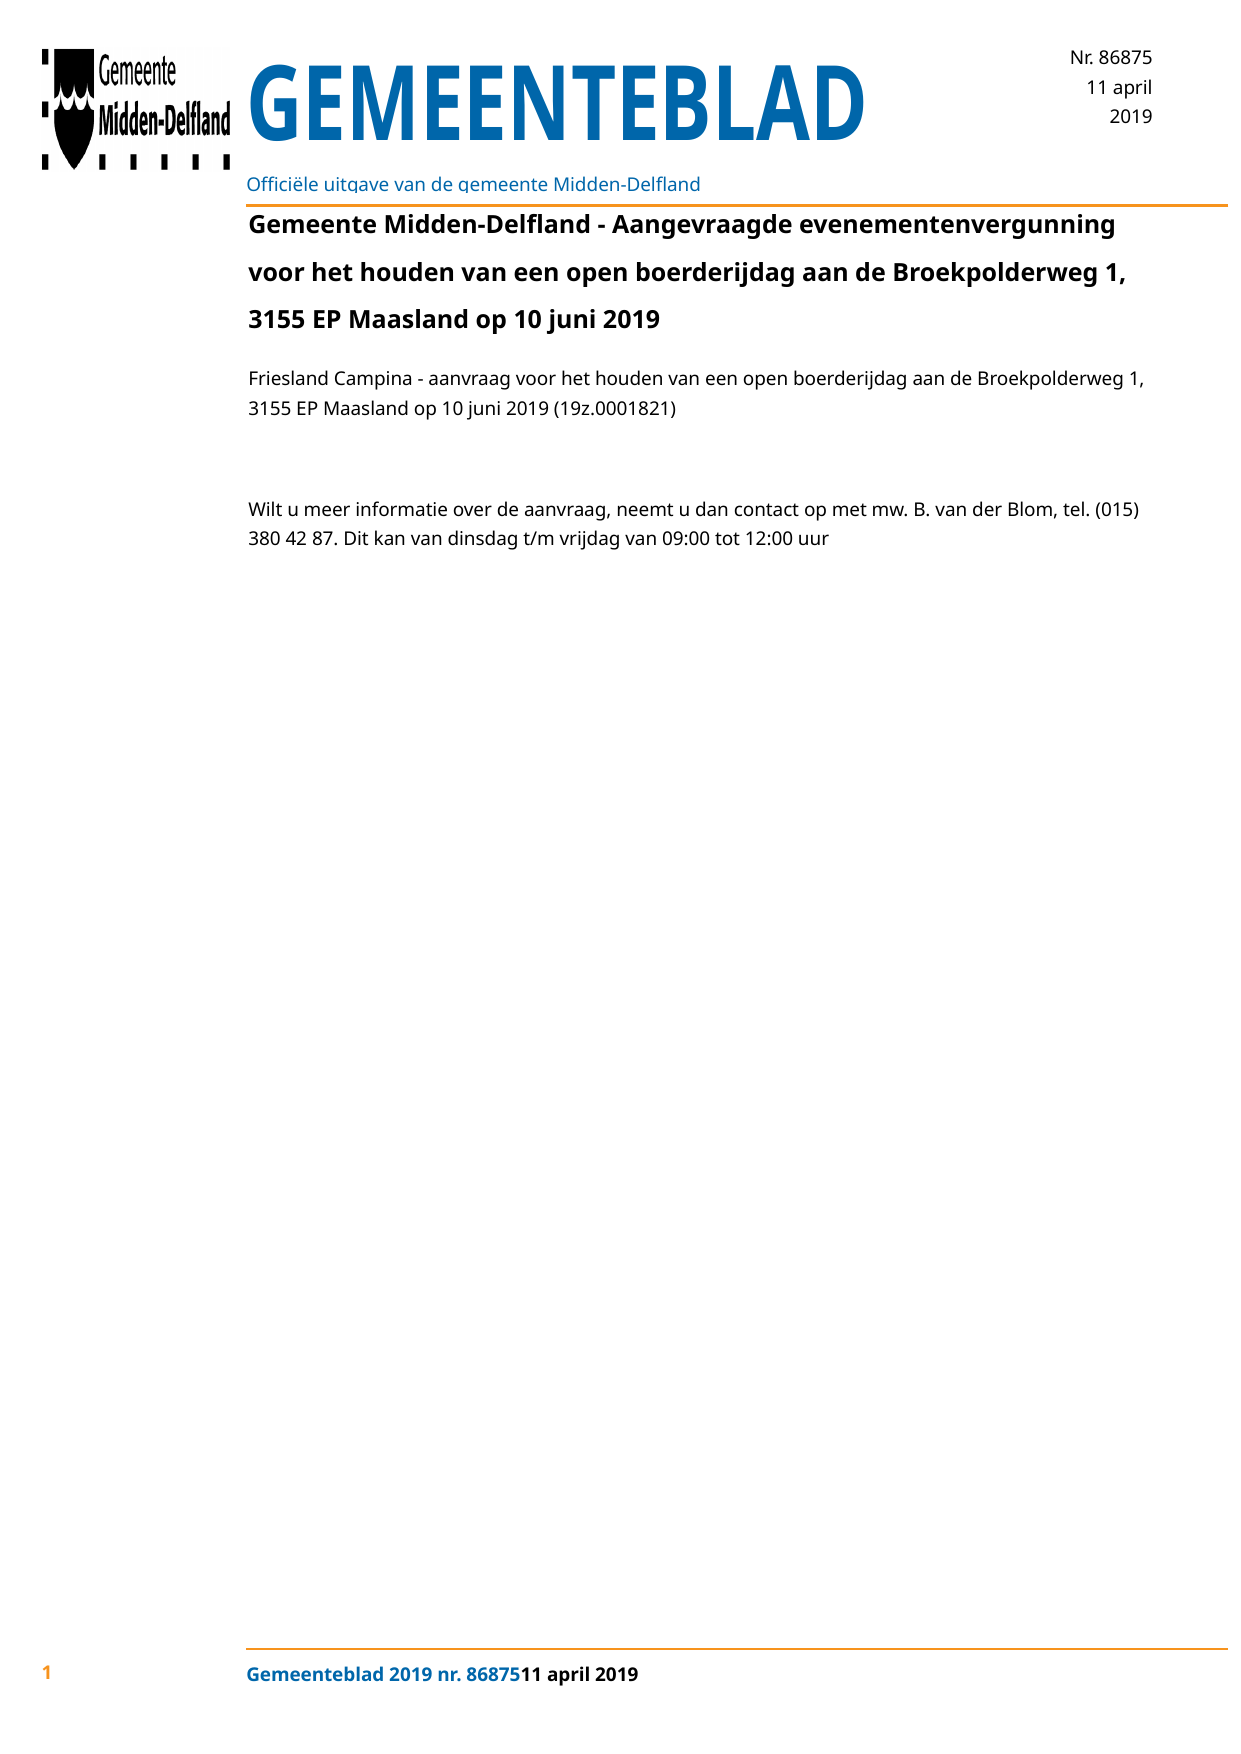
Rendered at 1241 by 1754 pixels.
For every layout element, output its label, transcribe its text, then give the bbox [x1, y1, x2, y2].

text Gemeente Midden-Delfland - Aangevraagde evenementenvergunning voor het houden van een open boerderijdag aan de Broekpolderweg 1, 3155 EP Maasland op 10 juni 2019 [248, 207, 1152, 336]
text Wilt u meer informatie over de aanvraag, neemt u dan contact op met mw. B. van der Blom, tel. (015) 380 42 87. Dit kan van dinsdag t/m vrijdag van 09:00 tot 12:00 uur [248, 496, 1152, 551]
text Friesland Campina - aanvraag voor het houden van een open boerderijdag aan de Broekpolderweg 1, 3155 EP Maasland op 10 juni 2019 (19z.0001821) [248, 366, 1152, 421]
picture [41, 47, 231, 172]
